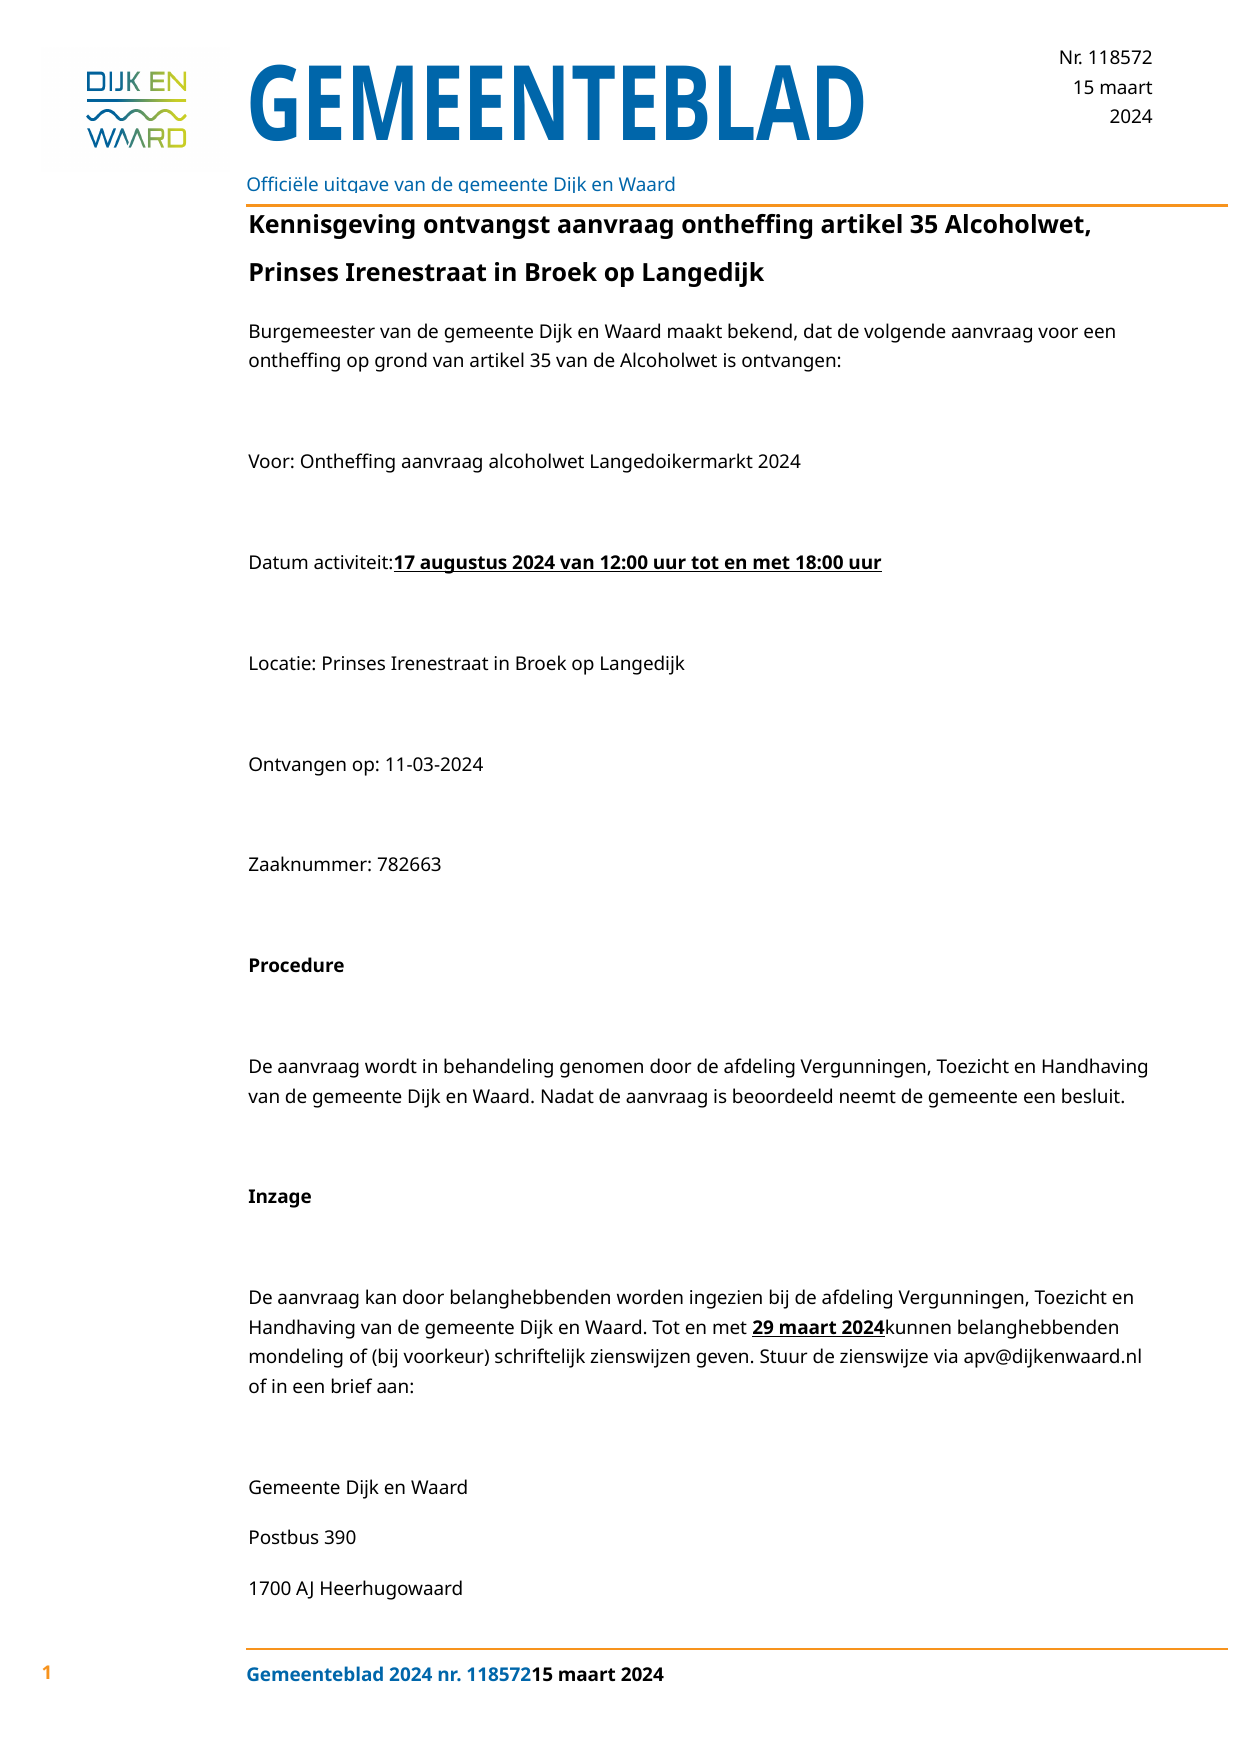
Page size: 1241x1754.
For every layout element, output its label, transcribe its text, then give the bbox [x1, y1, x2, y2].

text Procedure [248, 952, 1152, 978]
text De aanvraag wordt in behandeling genomen door de afdeling Vergunningen, Toezicht en Handhaving van de gemeente Dijk en Waard. Nadat de aanvraag is beoordeeld neemt de gemeente een besluit. [248, 1053, 1152, 1109]
text 1700 AJ Heerhugowaard [248, 1575, 1152, 1601]
text Inzage [248, 1184, 1152, 1209]
text Burgemeester van de gemeente Dijk en Waard maakt bekend, dat de volgende aanvraag voor een ontheffing op grond van artikel 35 van de Alcoholwet is ontvangen: [248, 318, 1152, 373]
text Postbus 390 [248, 1524, 1152, 1550]
text Ontvangen op: 11-03-2024 [248, 751, 1152, 777]
text Gemeente Dijk en Waard [248, 1474, 1152, 1500]
text De aanvraag kan door belanghebbenden worden ingezien bij de afdeling Vergunningen, Toezicht en Handhaving van de gemeente Dijk en Waard. Tot en met 29 maart 2024kunnen belanghebbenden mondeling of (bij voorkeur) schriftelijk zienswijzen geven. Stuur de zienswijze via apv@dijkenwaard.nl of in een brief aan: [248, 1284, 1152, 1399]
text Voor: Ontheffing aanvraag alcoholwet Langedoikermarkt 2024 [248, 448, 1152, 474]
text Zaaknummer: 782663 [248, 852, 1152, 877]
text Locatie: Prinses Irenestraat in Broek op Langedijk [248, 650, 1152, 676]
picture [41, 47, 231, 172]
text Kennisgeving ontvangst aanvraag ontheffing artikel 35 Alcoholwet, Prinses Irenestraat in Broek op Langedijk [248, 207, 1152, 288]
text Datum activiteit:17 augustus 2024 van 12:00 uur tot en met 18:00 uur [248, 549, 1152, 575]
